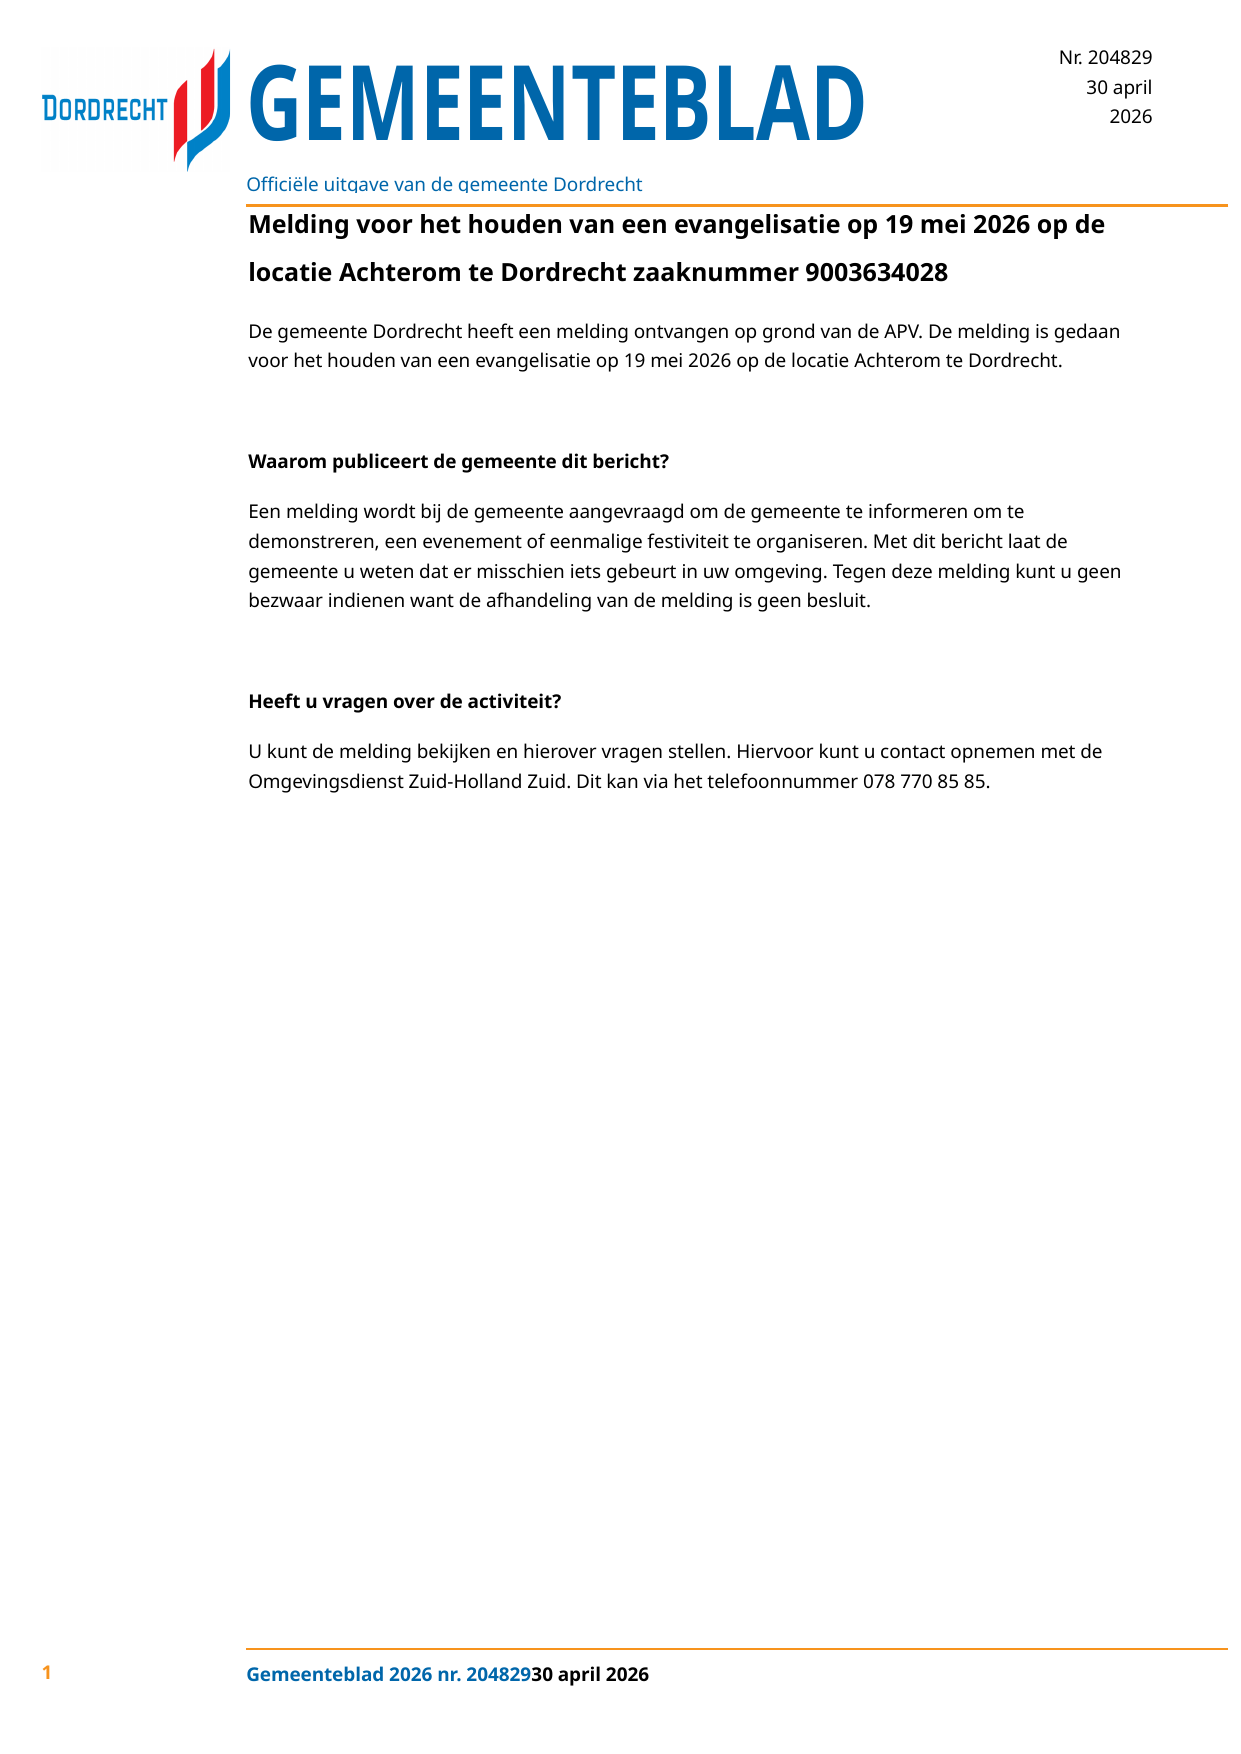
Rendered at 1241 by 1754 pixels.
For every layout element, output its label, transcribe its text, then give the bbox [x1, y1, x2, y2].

text Waarom publiceert de gemeente dit bericht? [248, 448, 1152, 474]
text Een melding wordt bij de gemeente aangevraagd om de gemeente te informeren om te demonstreren, een evenement of eenmalige festiviteit te organiseren. Met dit bericht laat de gemeente u weten dat er misschien iets gebeurt in uw omgeving. Tegen deze melding kunt u geen bezwaar indienen want de afhandeling van de melding is geen besluit. [248, 499, 1152, 613]
text U kunt de melding bekijken en hierover vragen stellen. Hiervoor kunt u contact opnemen met de Omgevingsdienst Zuid-Holland Zuid. Dit kan via het telefoonnummer 078 770 85 85. [248, 739, 1152, 794]
text Melding voor het houden van een evangelisatie op 19 mei 2026 op de locatie Achterom te Dordrecht zaaknummer 9003634028 [248, 207, 1152, 288]
picture [41, 47, 231, 172]
text De gemeente Dordrecht heeft een melding ontvangen op grond van de APV. De melding is gedaan voor het houden van een evangelisatie op 19 mei 2026 op de locatie Achterom te Dordrecht. [248, 318, 1152, 373]
text Heeft u vragen over de activiteit? [248, 688, 1152, 714]
